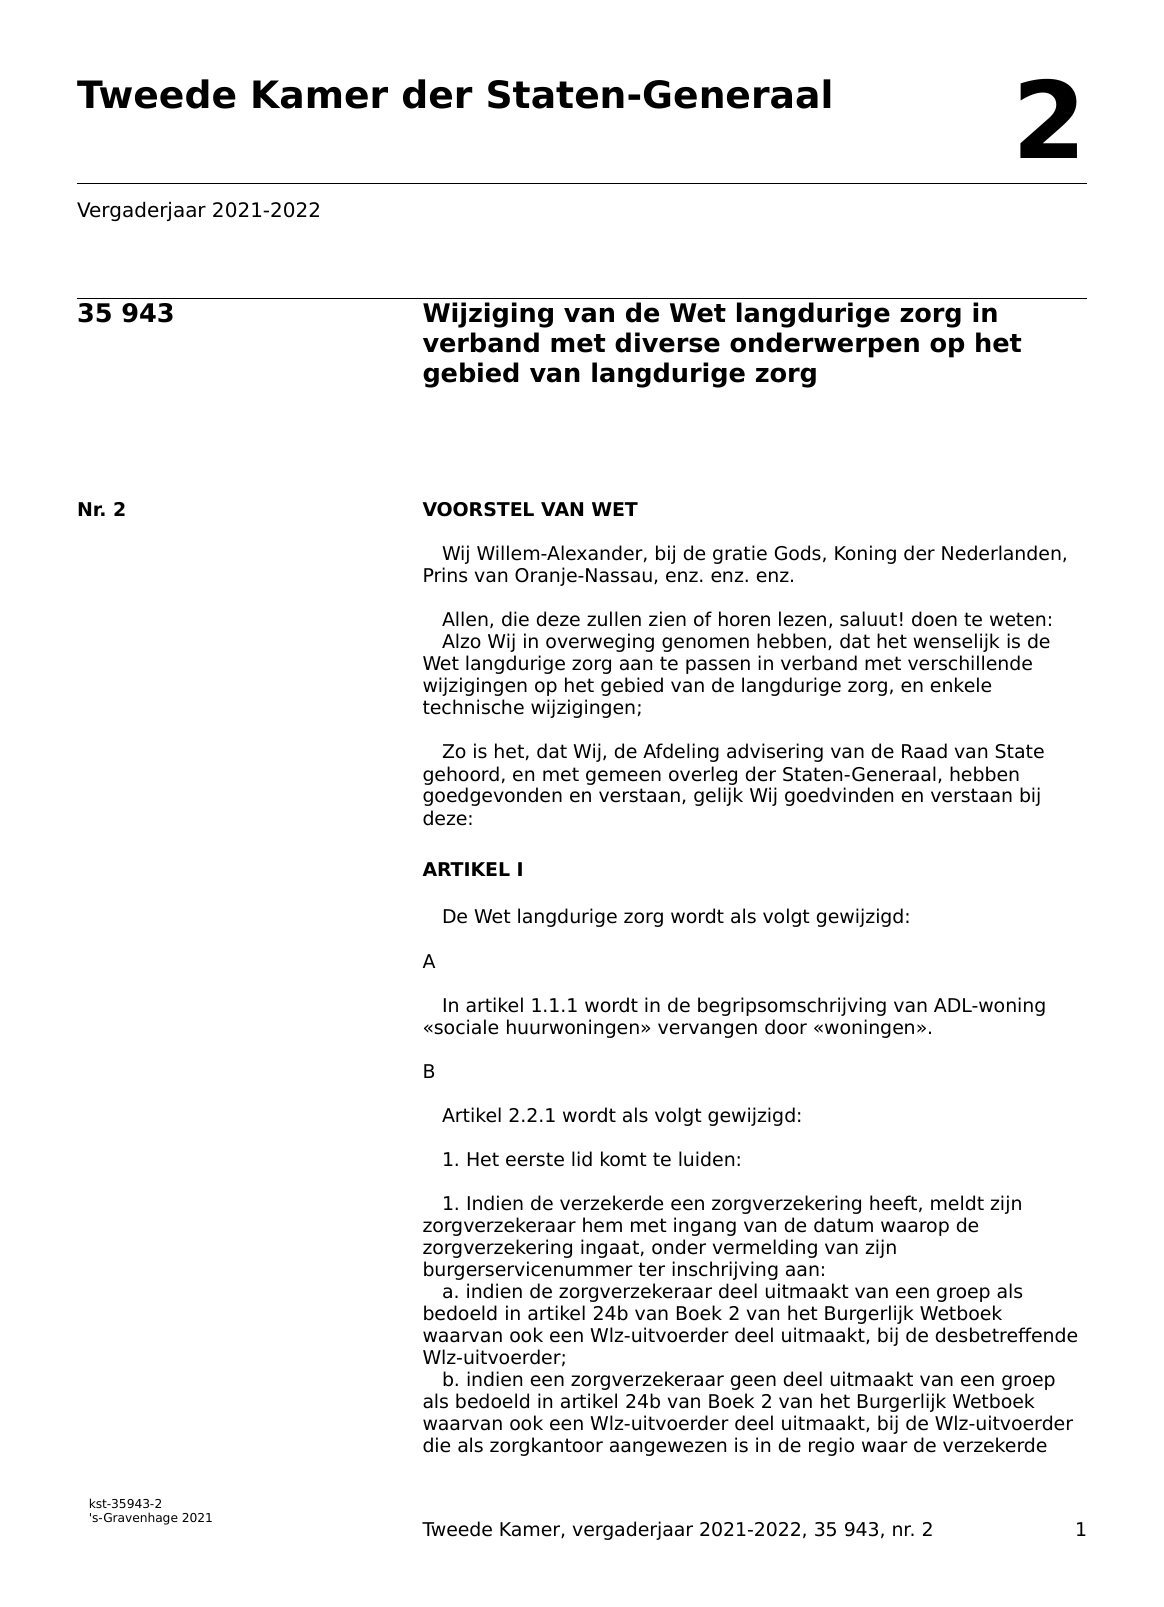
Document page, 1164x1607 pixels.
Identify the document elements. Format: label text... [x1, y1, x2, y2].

text Artikel 2.2.1 wordt als volgt gewijzigd: [422, 1105, 1087, 1127]
text In artikel 1.1.1 wordt in de begripsomschrijving van ADL-woning «sociale huurwoningen» vervangen door «woningen». [422, 995, 1087, 1039]
table_cell Vergaderjaar 2021-2022 [77, 184, 1087, 298]
text Wij Willem-Alexander, bij de gratie Gods, Koning der Nederlanden, Prins van Oranje-Nassau, enz. enz. enz. [422, 543, 1087, 587]
text Zo is het, dat Wij, de Afdeling advisering van de Raad van State gehoord, en met gemeen overleg der Staten-Generaal, hebben goedgevonden en verstaan, gelijk Wij goedvinden en verstaan bij deze: [422, 741, 1087, 829]
text a. indien de zorgverzekeraar deel uitmaakt van een groep als bedoeld in artikel 24b van Boek 2 van het Burgerlijk Wetboek waarvan ook een Wlz-uitvoerder deel uitmaakt, bij de desbetreffende Wlz-uitvoerder; [422, 1281, 1087, 1369]
table_header Tweede Kamer der Staten-Generaal [77, 59, 886, 183]
text b. indien een zorgverzekeraar geen deel uitmaakt van een groep als bedoeld in artikel 24b van Boek 2 van het Burgerlijk Wetboek waarvan ook een Wlz-uitvoerder deel uitmaakt, bij de Wlz-uitvoerder die als zorgkantoor aangewezen is in de regio waar de verzekerde [422, 1369, 1087, 1457]
text Allen, die deze zullen zien of horen lezen, saluut! doen te weten: [422, 609, 1087, 631]
subtitle 35 943 Wijziging van de Wet langdurige zorg in verband met diverse onderwerpen op het gebied van langdurige zorg [77, 299, 1087, 388]
text 's-Gravenhage 2021 [88, 1511, 323, 1525]
text 1. Het eerste lid komt te luiden: [422, 1149, 1087, 1171]
text Alzo Wij in overweging genomen hebben, dat het wenselijk is de Wet langdurige zorg aan te passen in verband met verschillende wijzigingen op het gebied van de langdurige zorg, en enkele technische wijzigingen; [422, 631, 1087, 719]
text De Wet langdurige zorg wordt als volgt gewijzigd: [422, 906, 1087, 928]
text A [422, 951, 1087, 972]
subtitle ARTIKEL I [422, 859, 1087, 881]
text kst-35943-2 [88, 1497, 323, 1511]
text 1. Indien de verzekerde een zorgverzekering heeft, meldt zijn zorgverzekeraar hem met ingang van de datum waarop de zorgverzekering ingaat, onder vermelding van zijn burgerservicenummer ter inschrijving aan: [422, 1193, 1087, 1281]
table_header 2 [886, 59, 1087, 183]
subtitle Nr. 2 VOORSTEL VAN WET [77, 499, 1087, 521]
text B [422, 1061, 1087, 1083]
